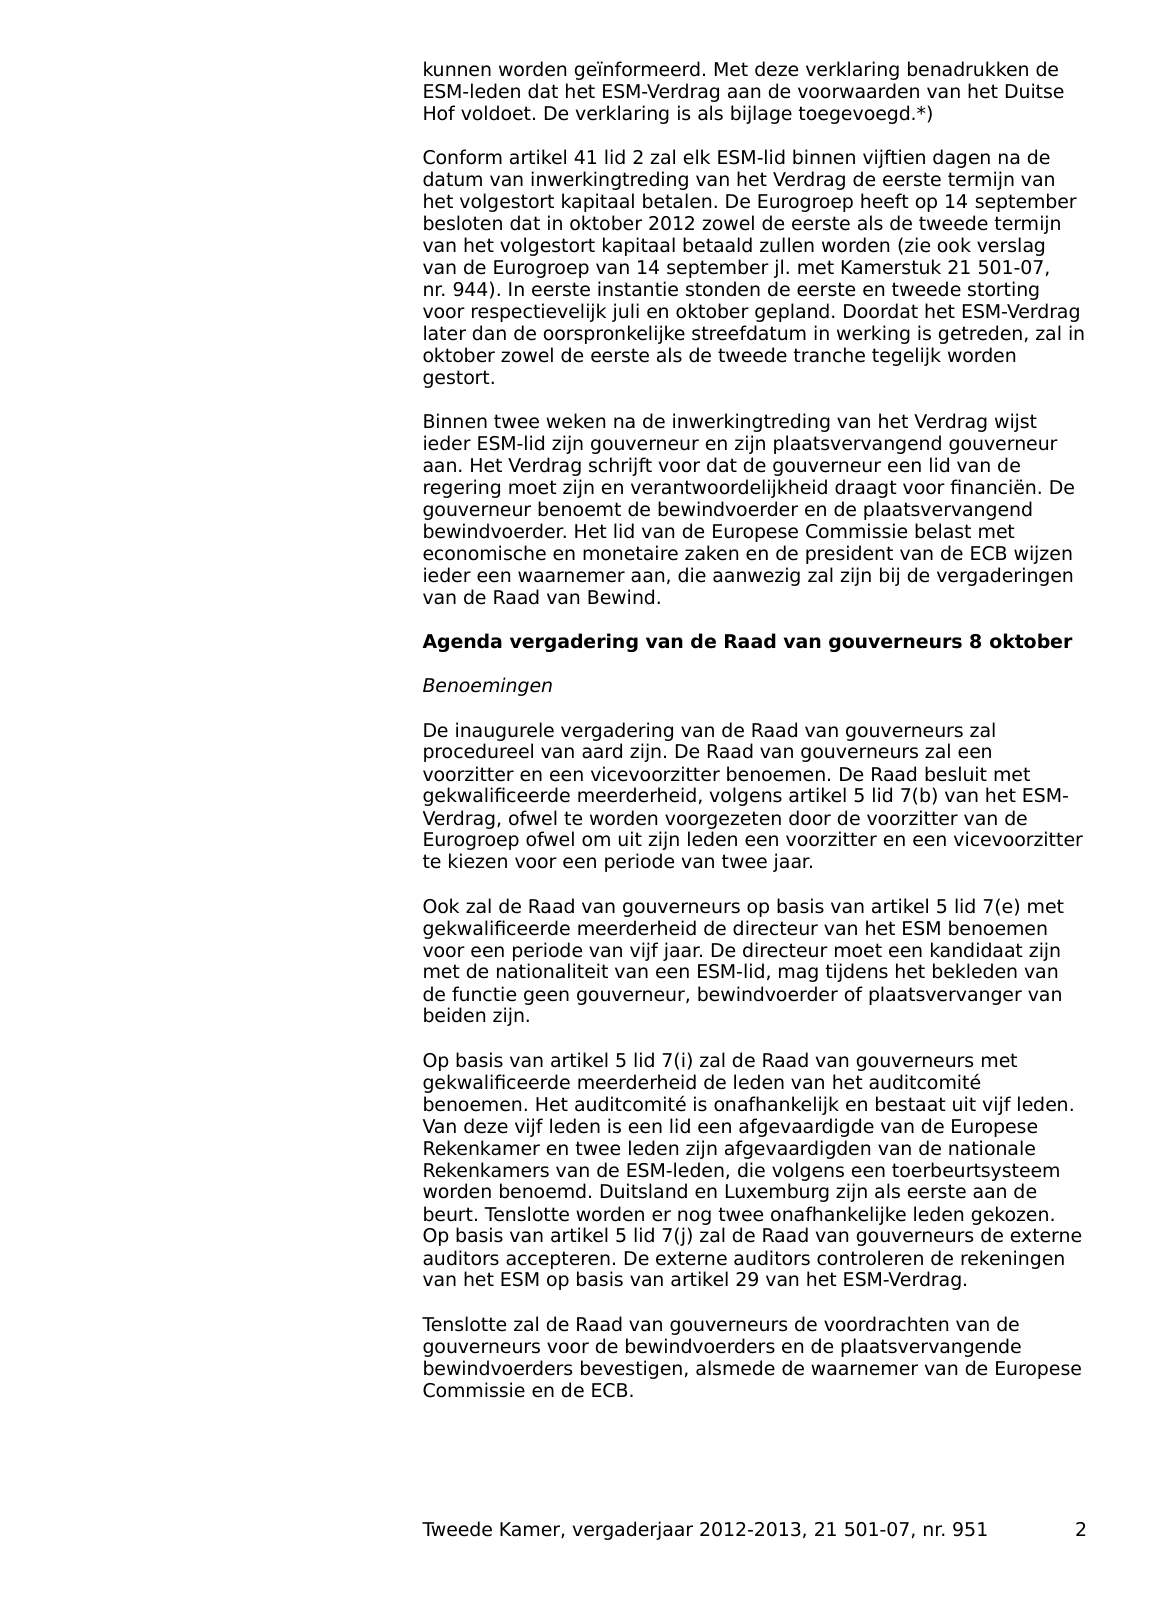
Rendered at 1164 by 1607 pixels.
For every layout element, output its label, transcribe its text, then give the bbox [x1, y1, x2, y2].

text Tenslotte zal de Raad van gouverneurs de voordrachten van de gouverneurs voor de bewindvoerders en de plaatsvervangende bewindvoerders bevestigen, alsmede de waarnemer van de Europese Commissie en de ECB. [422, 1313, 1087, 1401]
text Conform artikel 41 lid 2 zal elk ESM-lid binnen vijftien dagen na de datum van inwerkingtreding van het Verdrag de eerste termijn van het volgestort kapitaal betalen. De Eurogroep heeft op 14 september besloten dat in oktober 2012 zowel de eerste als de tweede termijn van het volgestort kapitaal betaald zullen worden (zie ook verslag van de Eurogroep van 14 september jl. met Kamerstuk 21 501-07, nr. 944). In eerste instantie stonden de eerste en tweede storting voor respectievelijk juli en oktober gepland. Doordat het ESM-Verdrag later dan de oorspronkelijke streefdatum in werking is getreden, zal in oktober zowel de eerste als de tweede tranche tegelijk worden gestort. [422, 147, 1087, 389]
text Binnen twee weken na de inwerkingtreding van het Verdrag wijst ieder ESM-lid zijn gouverneur en zijn plaatsvervangend gouverneur aan. Het Verdrag schrijft voor dat de gouverneur een lid van de regering moet zijn en verantwoordelijkheid draagt voor financiën. De gouverneur benoemt de bewindvoerder en de plaatsvervangend bewindvoerder. Het lid van de Europese Commissie belast met economische en monetaire zaken en de president van de ECB wijzen ieder een waarnemer aan, die aanwezig zal zijn bij de vergaderingen van de Raad van Bewind. [422, 411, 1087, 609]
text Op basis van artikel 5 lid 7(i) zal de Raad van gouverneurs met gekwalificeerde meerderheid de leden van het auditcomité benoemen. Het auditcomité is onafhankelijk en bestaat uit vijf leden. Van deze vijf leden is een lid een afgevaardigde van de Europese Rekenkamer en twee leden zijn afgevaardigden van de nationale Rekenkamers van de ESM-leden, die volgens een toerbeurtsysteem worden benoemd. Duitsland en Luxemburg zijn als eerste aan de beurt. Tenslotte worden er nog twee onafhankelijke leden gekozen. Op basis van artikel 5 lid 7(j) zal de Raad van gouverneurs de externe auditors accepteren. De externe auditors controleren de rekeningen van het ESM op basis van artikel 29 van het ESM-Verdrag. [422, 1049, 1087, 1291]
text Ook zal de Raad van gouverneurs op basis van artikel 5 lid 7(e) met gekwalificeerde meerderheid de directeur van het ESM benoemen voor een periode van vijf jaar. De directeur moet een kandidaat zijn met de nationaliteit van een ESM-lid, mag tijdens het bekleden van de functie geen gouverneur, bewindvoerder of plaatsvervanger van beiden zijn. [422, 896, 1087, 1027]
text De inaugurele vergadering van de Raad van gouverneurs zal procedureel van aard zijn. De Raad van gouverneurs zal een voorzitter en een vicevoorzitter benoemen. De Raad besluit met gekwalificeerde meerderheid, volgens artikel 5 lid 7(b) van het ESM-Verdrag, ofwel te worden voorgezeten door de voorzitter van de Eurogroep ofwel om uit zijn leden een voorzitter en een vicevoorzitter te kiezen voor een periode van twee jaar. [422, 719, 1087, 873]
text kunnen worden geïnformeerd. Met deze verklaring benadrukken de ESM-leden dat het ESM-Verdrag aan de voorwaarden van het Duitse Hof voldoet. De verklaring is als bijlage toegevoegd.*) [422, 59, 1087, 125]
subtitle Agenda vergadering van de Raad van gouverneurs 8 oktober [422, 631, 1087, 653]
subtitle Benoemingen [422, 675, 1087, 697]
